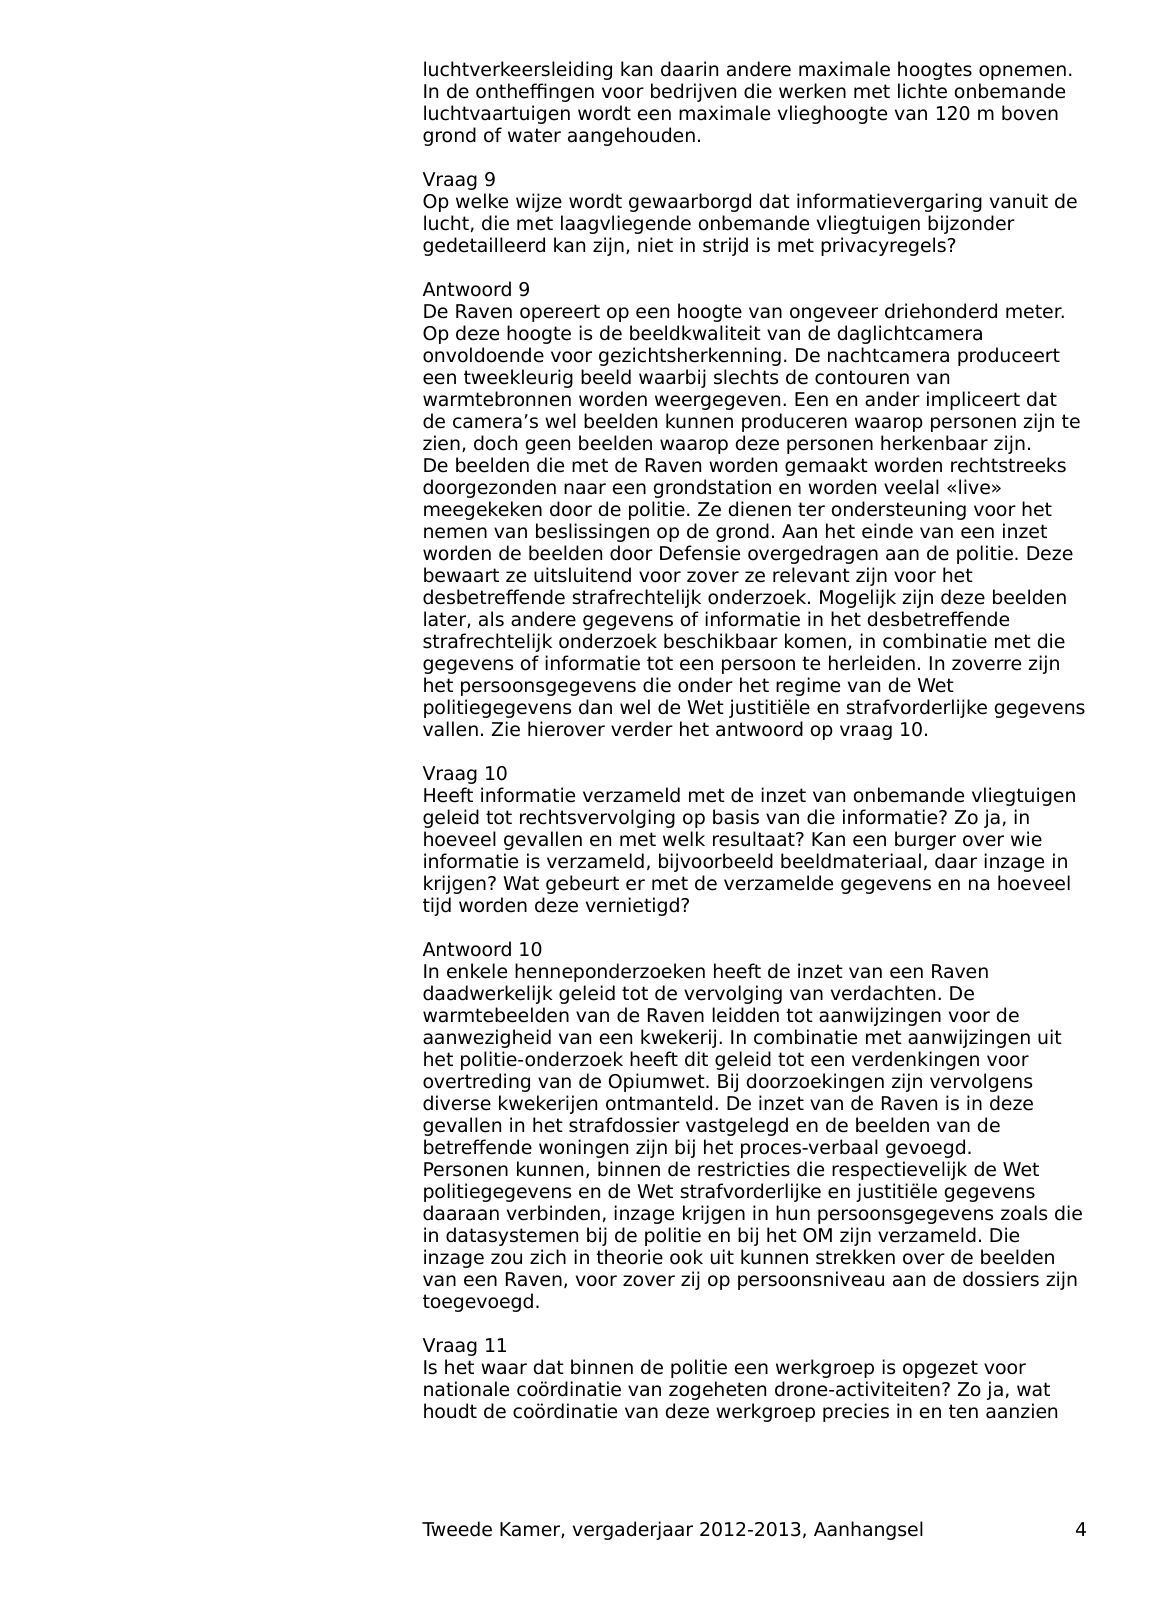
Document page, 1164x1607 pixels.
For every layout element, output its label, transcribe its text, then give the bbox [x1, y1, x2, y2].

text luchtverkeersleiding kan daarin andere maximale hoogtes opnemen. In de ontheffingen voor bedrijven die werken met lichte onbemande luchtvaartuigen wordt een maximale vlieghoogte van 120 m boven grond of water aangehouden. [422, 59, 1087, 147]
text Antwoord 9 [422, 279, 1087, 301]
text Vraag 9 [422, 169, 1087, 191]
text Personen kunnen, binnen de restricties die respectievelijk de Wet politiegegevens en de Wet strafvorderlijke en justitiële gegevens daaraan verbinden, inzage krijgen in hun persoonsgegevens zoals die in datasystemen bij de politie en bij het OM zijn verzameld. Die inzage zou zich in theorie ook uit kunnen strekken over de beelden van een Raven, voor zover zij op persoonsniveau aan de dossiers zijn toegevoegd. [422, 1159, 1087, 1313]
text In enkele henneponderzoeken heeft de inzet van een Raven daadwerkelijk geleid tot de vervolging van verdachten. De warmtebeelden van de Raven leidden tot aanwijzingen voor de aanwezigheid van een kwekerij. In combinatie met aanwijzingen uit het politie-onderzoek heeft dit geleid tot een verdenkingen voor overtreding van de Opiumwet. Bij doorzoekingen zijn vervolgens diverse kwekerijen ontmanteld. De inzet van de Raven is in deze gevallen in het strafdossier vastgelegd en de beelden van de betreffende woningen zijn bij het proces-verbaal gevoegd. [422, 961, 1087, 1159]
text Op welke wijze wordt gewaarborgd dat informatievergaring vanuit de lucht, die met laagvliegende onbemande vliegtuigen bijzonder gedetailleerd kan zijn, niet in strijd is met privacyregels? [422, 191, 1087, 257]
text Heeft informatie verzameld met de inzet van onbemande vliegtuigen geleid tot rechtsvervolging op basis van die informatie? Zo ja, in hoeveel gevallen en met welk resultaat? Kan een burger over wie informatie is verzameld, bijvoorbeeld beeldmateriaal, daar inzage in krijgen? Wat gebeurt er met de verzamelde gegevens en na hoeveel tijd worden deze vernietigd? [422, 785, 1087, 917]
text De Raven opereert op een hoogte van ongeveer driehonderd meter. Op deze hoogte is de beeldkwaliteit van de daglichtcamera onvoldoende voor gezichtsherkenning. De nachtcamera produceert een tweekleurig beeld waarbij slechts de contouren van warmtebronnen worden weergegeven. Een en ander impliceert dat de camera’s wel beelden kunnen produceren waarop personen zijn te zien, doch geen beelden waarop deze personen herkenbaar zijn. [422, 301, 1087, 455]
text Antwoord 10 [422, 939, 1087, 961]
text Vraag 10 [422, 763, 1087, 785]
text Vraag 11 [422, 1335, 1087, 1357]
text De beelden die met de Raven worden gemaakt worden rechtstreeks doorgezonden naar een grondstation en worden veelal «live» meegekeken door de politie. Ze dienen ter ondersteuning voor het nemen van beslissingen op de grond. Aan het einde van een inzet worden de beelden door Defensie overgedragen aan de politie. Deze bewaart ze uitsluitend voor zover ze relevant zijn voor het desbetreffende strafrechtelijk onderzoek. Mogelijk zijn deze beelden later, als andere gegevens of informatie in het desbetreffende strafrechtelijk onderzoek beschikbaar komen, in combinatie met die gegevens of informatie tot een persoon te herleiden. In zoverre zijn het persoonsgegevens die onder het regime van de Wet politiegegevens dan wel de Wet justitiële en strafvorderlijke gegevens vallen. Zie hierover verder het antwoord op vraag 10. [422, 455, 1087, 741]
text Is het waar dat binnen de politie een werkgroep is opgezet voor nationale coördinatie van zogeheten drone-activiteiten? Zo ja, wat houdt de coördinatie van deze werkgroep precies in en ten aanzien [422, 1357, 1087, 1423]
